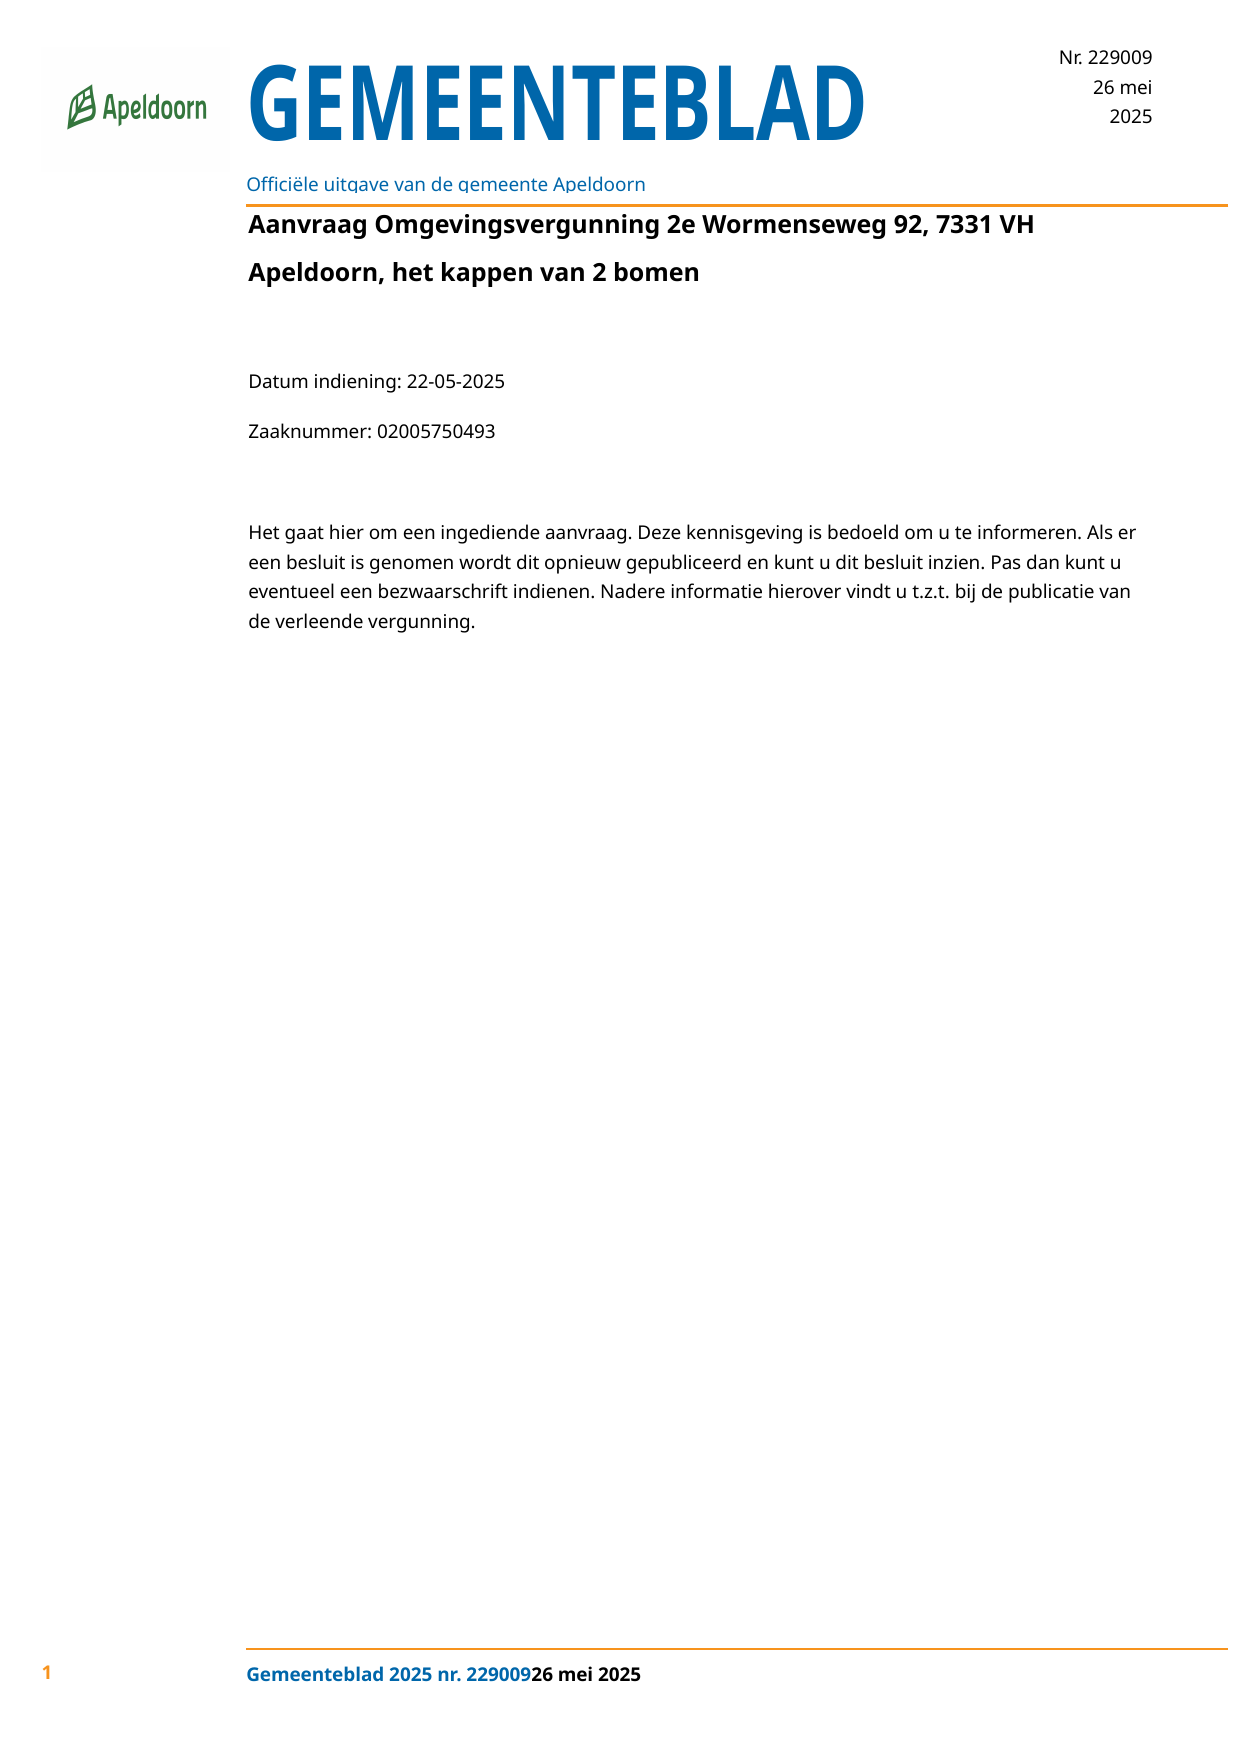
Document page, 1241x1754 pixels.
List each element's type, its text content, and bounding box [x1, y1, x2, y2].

picture [41, 47, 231, 172]
text Zaaknummer: 02005750493 [248, 419, 1152, 444]
text Datum indiening: 22-05-2025 [248, 368, 1152, 394]
text Het gaat hier om een ingediende aanvraag. Deze kennisgeving is bedoeld om u te informeren. Als er een besluit is genomen wordt dit opnieuw gepubliceerd en kunt u dit besluit inzien. Pas dan kunt u eventueel een bezwaarschrift indienen. Nadere informatie hierover vindt u t.z.t. bij de publicatie van de verleende vergunning. [248, 519, 1152, 634]
text Aanvraag Omgevingsvergunning 2e Wormenseweg 92, 7331 VH Apeldoorn, het kappen van 2 bomen [248, 207, 1152, 288]
